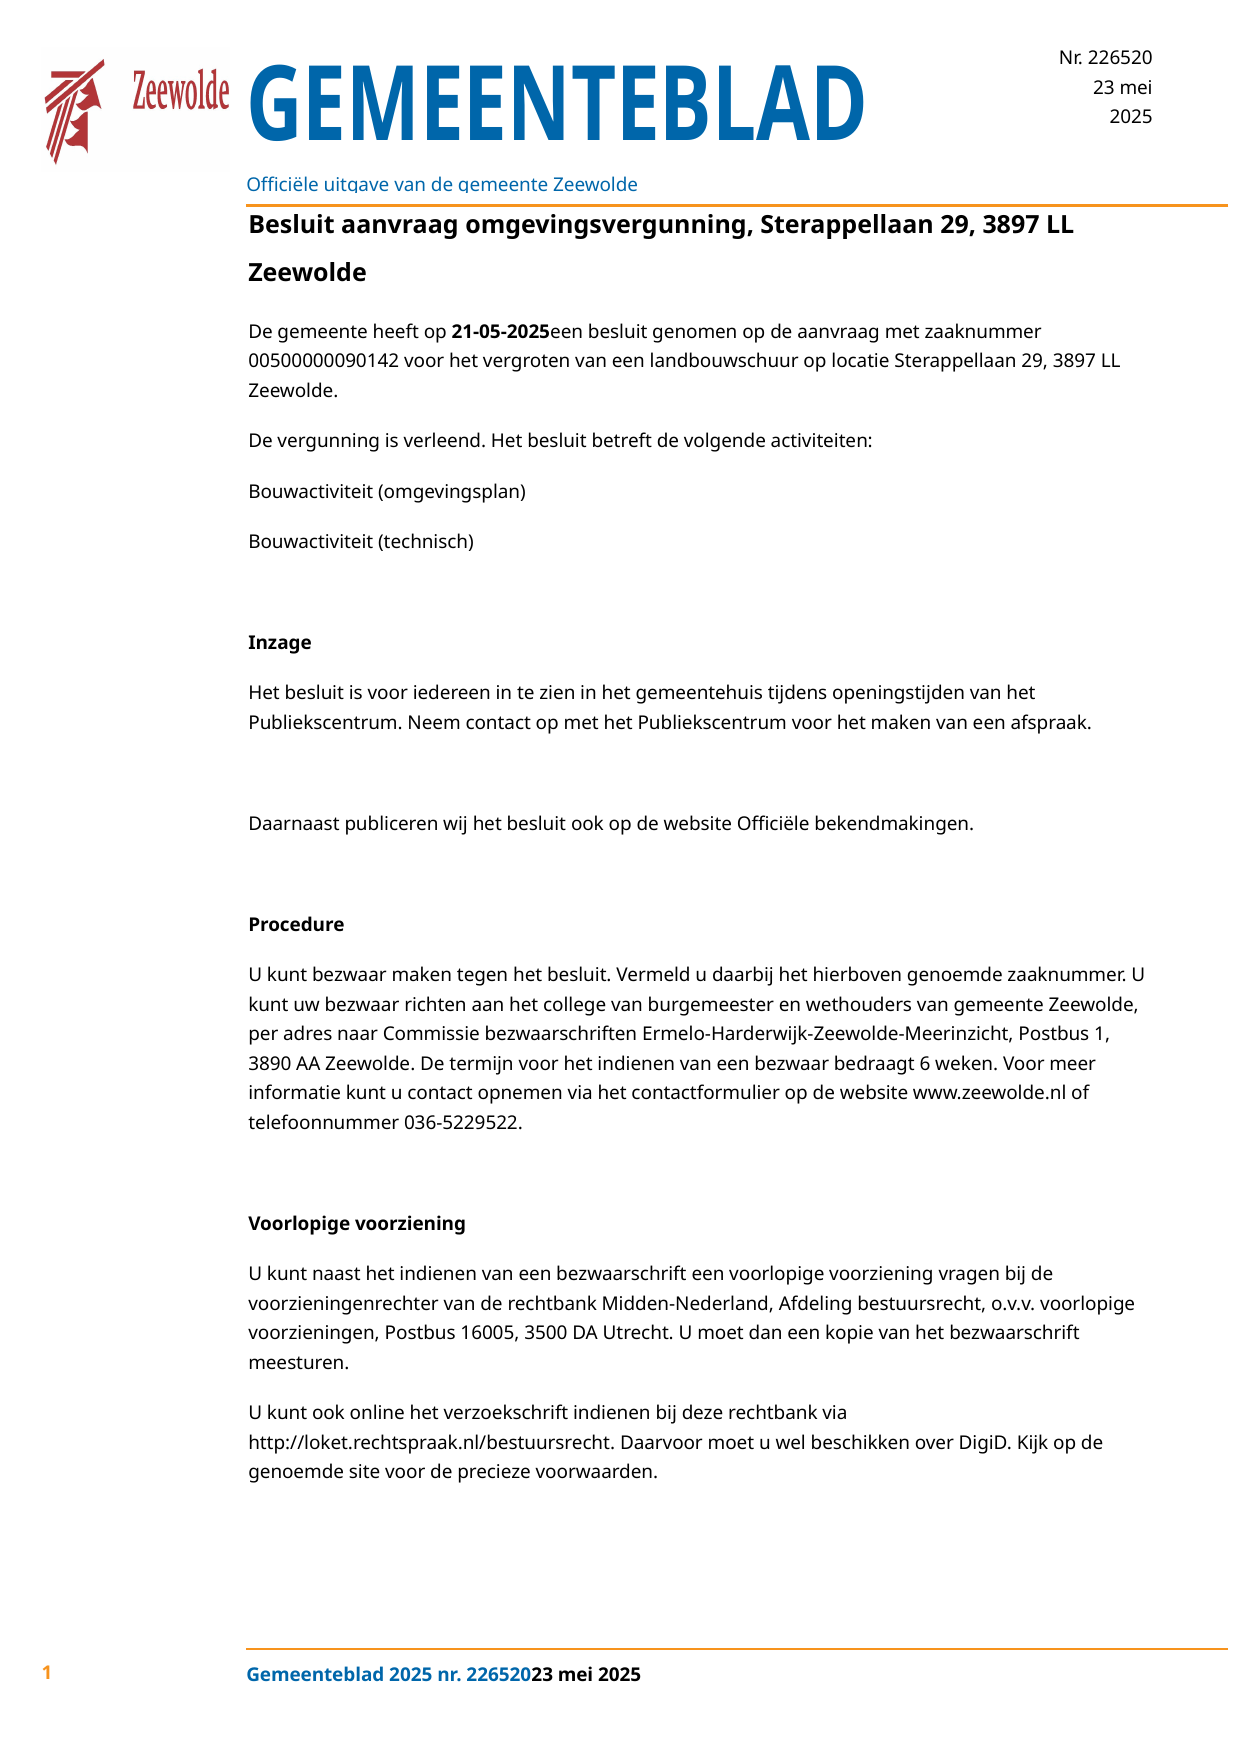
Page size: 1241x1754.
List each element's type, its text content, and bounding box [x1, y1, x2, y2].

text Voorlopige voorziening [248, 1210, 1152, 1236]
text U kunt naast het indienen van een bezwaarschrift een voorlopige voorziening vragen bij de voorzieningenrechter van de rechtbank Midden-Nederland, Afdeling bestuursrecht, o.v.v. voorlopige voorzieningen, Postbus 16005, 3500 DA Utrecht. U moet dan een kopie van het bezwaarschrift meesturen. [248, 1260, 1152, 1375]
text U kunt bezwaar maken tegen het besluit. Vermeld u daarbij het hierboven genoemde zaaknummer. U kunt uw bezwaar richten aan het college van burgemeester en wethouders van gemeente Zeewolde, per adres naar Commissie bezwaarschriften Ermelo-Harderwijk-Zeewolde-Meerinzicht, Postbus 1, 3890 AA Zeewolde. De termijn voor het indienen van een bezwaar bedraagt 6 weken. Voor meer informatie kunt u contact opnemen via het contactformulier op de website www.zeewolde.nl of telefoonnummer 036-5229522. [248, 961, 1152, 1135]
text U kunt ook online het verzoekschrift indienen bij deze rechtbank via http://loket.rechtspraak.nl/bestuursrecht. Daarvoor moet u wel beschikken over DigiD. Kijk op de genoemde site voor de precieze voorwaarden. [248, 1399, 1152, 1484]
text Besluit aanvraag omgevingsvergunning, Sterappellaan 29, 3897 LL Zeewolde [248, 207, 1152, 288]
text Procedure [248, 911, 1152, 937]
picture [41, 47, 231, 172]
text Daarnaast publiceren wij het besluit ook op de website Officiële bekendmakingen. [248, 810, 1152, 836]
text Het besluit is voor iedereen in te zien in het gemeentehuis tijdens openingstijden van het Publiekscentrum. Neem contact op met het Publiekscentrum voor het maken van een afspraak. [248, 679, 1152, 735]
text Bouwactiviteit (omgevingsplan) [248, 478, 1152, 504]
text De vergunning is verleend. Het besluit betreft de volgende activiteiten: [248, 427, 1152, 453]
text Inzage [248, 629, 1152, 655]
text De gemeente heeft op 21-05-2025een besluit genomen op de aanvraag met zaaknummer 00500000090142 voor het vergroten van een landbouwschuur op locatie Sterappellaan 29, 3897 LL Zeewolde. [248, 318, 1152, 403]
text Bouwactiviteit (technisch) [248, 528, 1152, 554]
